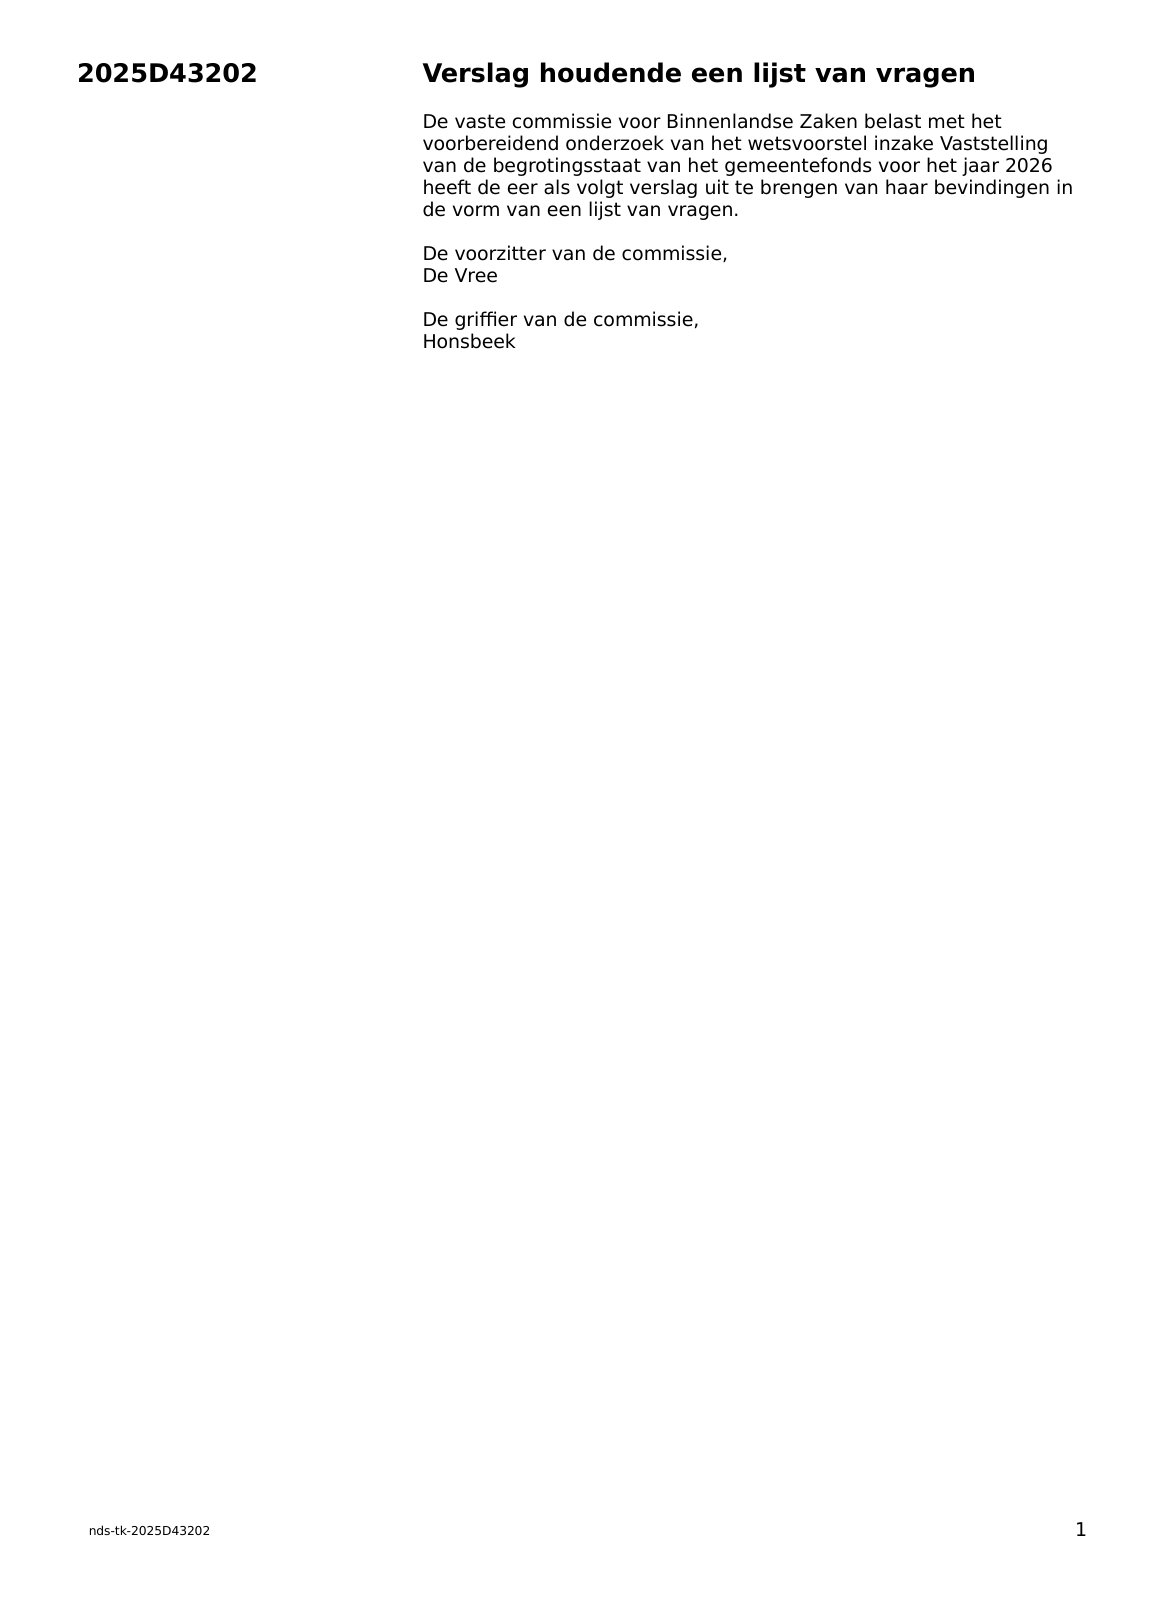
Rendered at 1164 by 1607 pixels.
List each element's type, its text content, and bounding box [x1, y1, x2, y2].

text Honsbeek [422, 331, 1087, 353]
text De griffier van de commissie, [422, 309, 1087, 331]
text De Vree [422, 265, 1087, 287]
text 2025D43202 Verslag houdende een lijst van vragen [77, 59, 1087, 89]
text nds-tk-2025D43202 [88, 1524, 323, 1538]
text De voorzitter van de commissie, [422, 243, 1087, 265]
text De vaste commissie voor Binnenlandse Zaken belast met het voorbereidend onderzoek van het wetsvoorstel inzake Vaststelling van de begrotingsstaat van het gemeentefonds voor het jaar 2026 heeft de eer als volgt verslag uit te brengen van haar bevindingen in de vorm van een lijst van vragen. [422, 111, 1087, 221]
